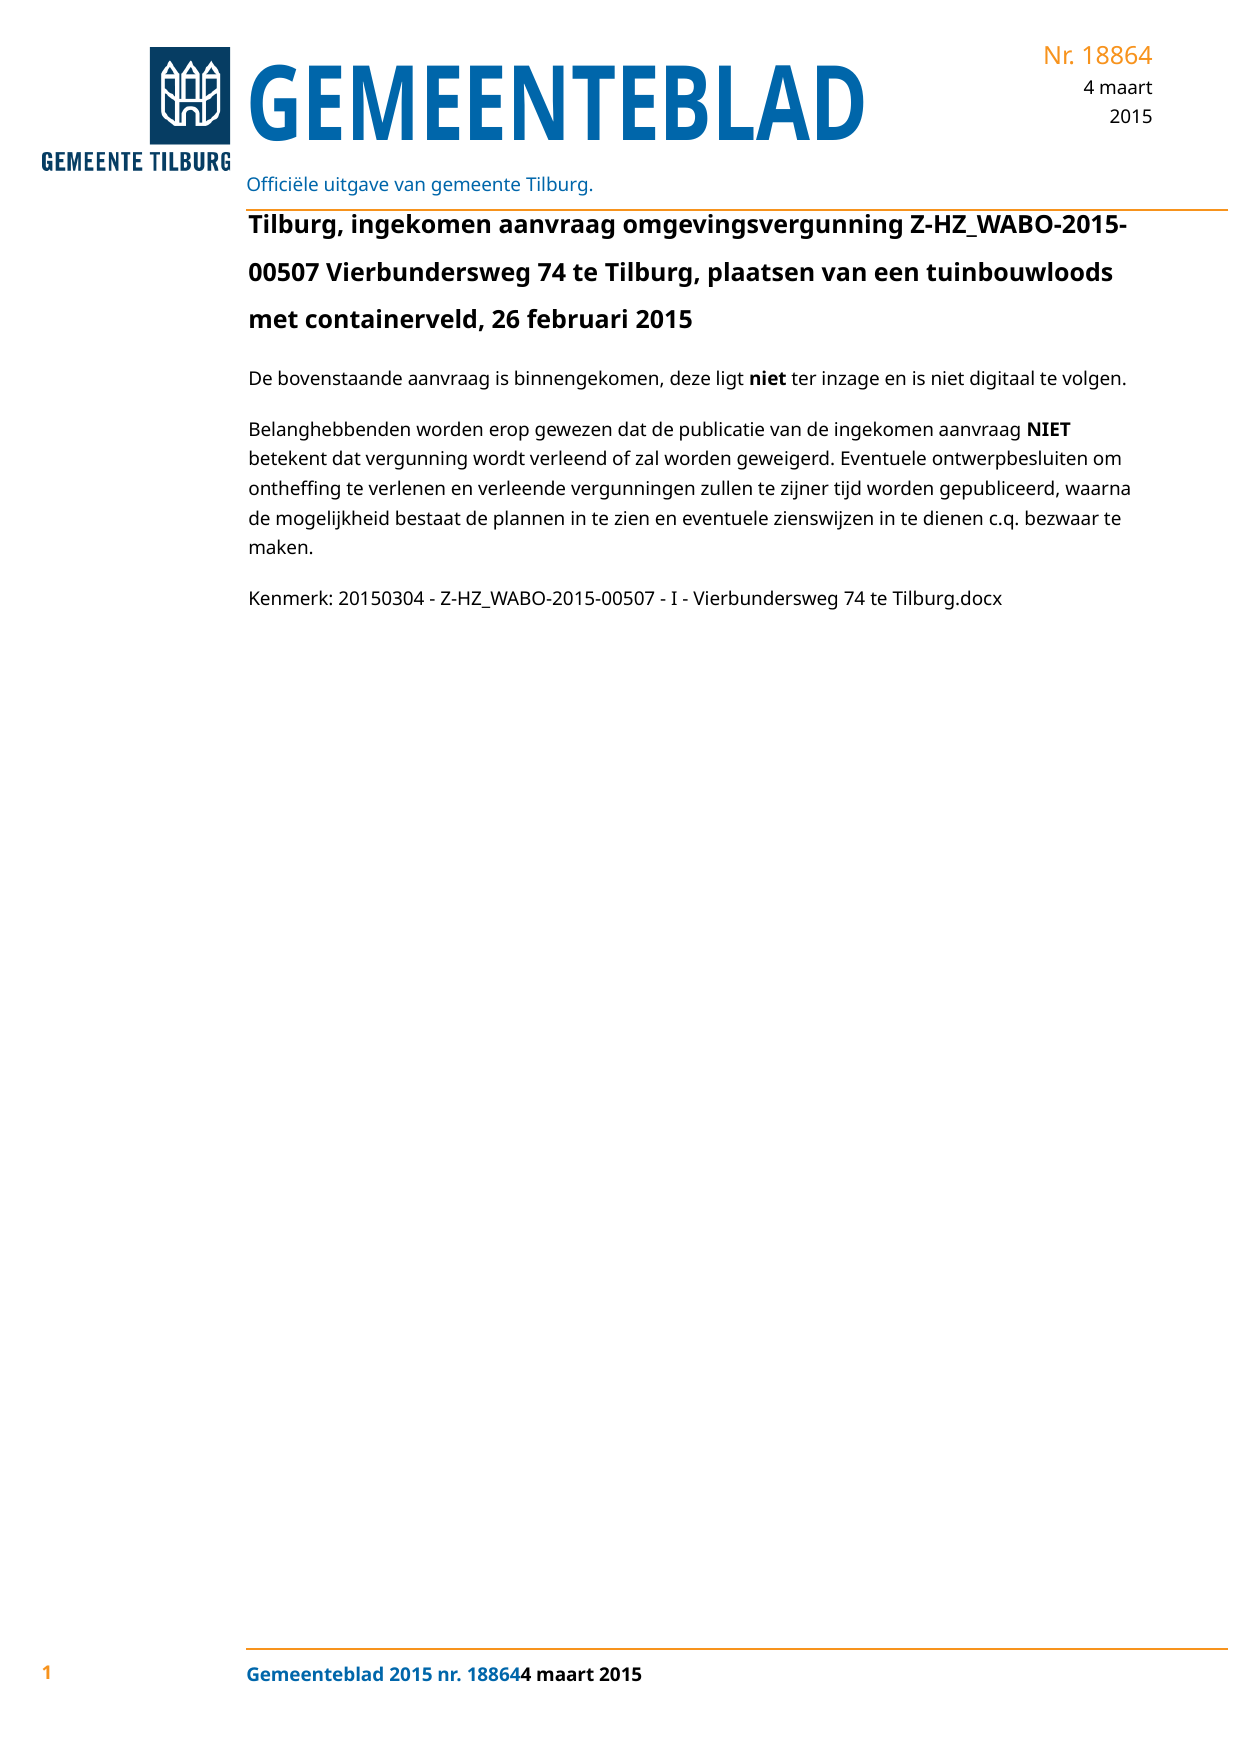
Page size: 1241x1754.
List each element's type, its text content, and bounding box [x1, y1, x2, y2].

picture [41, 47, 231, 172]
text De bovenstaande aanvraag is binnengekomen, deze ligt niet ter inzage en is niet digitaal te volgen. [248, 366, 1152, 391]
text Kenmerk: 20150304 - Z-HZ_WABO-2015-00507 - I - Vierbundersweg 74 te Tilburg.docx [248, 585, 1152, 610]
text Tilburg, ingekomen aanvraag omgevingsvergunning Z-HZ_WABO-2015-00507 Vierbundersweg 74 te Tilburg, plaatsen van een tuinbouwloods met containerveld, 26 februari 2015 [248, 211, 1152, 336]
text Belanghebbenden worden erop gewezen dat de publicatie van de ingekomen aanvraag NIET betekent dat vergunning wordt verleend of zal worden geweigerd. Eventuele ontwerpbesluiten om ontheffing te verlenen en verleende vergunningen zullen te zijner tijd worden gepubliceerd, waarna de mogelijkheid bestaat de plannen in te zien en eventuele zienswijzen in te dienen c.q. bezwaar te maken. [248, 416, 1152, 560]
